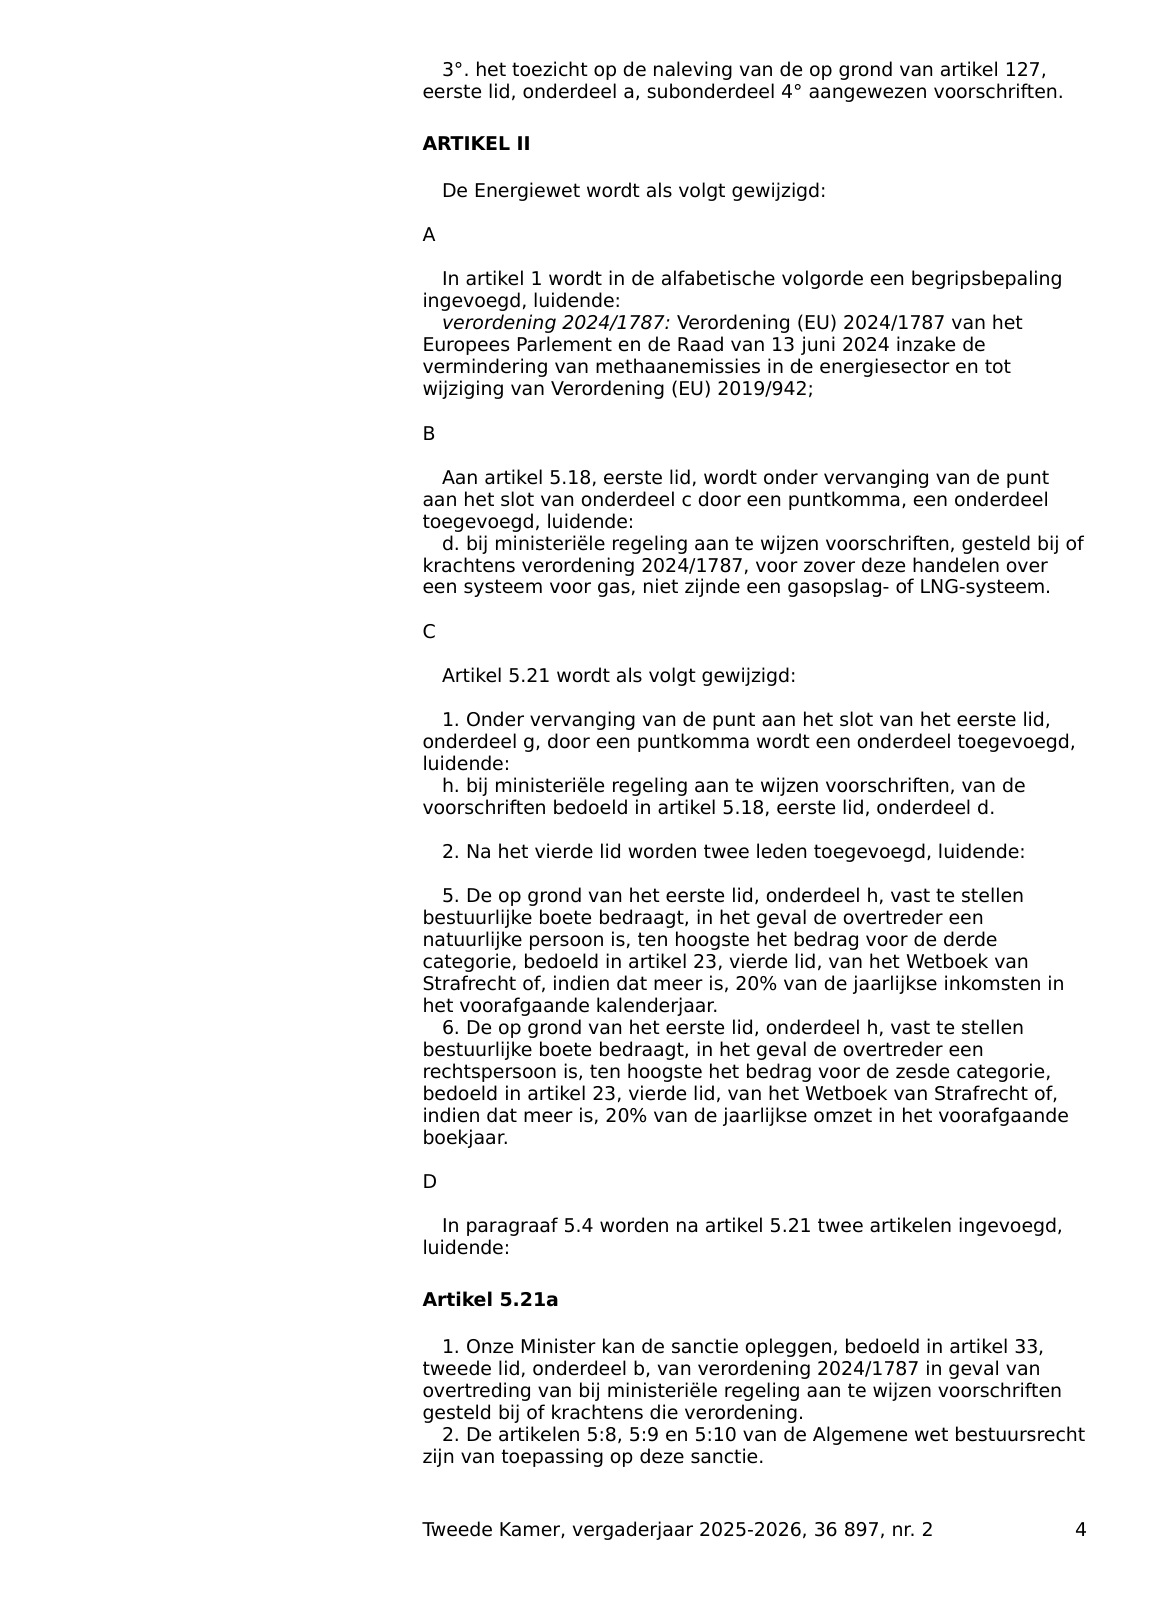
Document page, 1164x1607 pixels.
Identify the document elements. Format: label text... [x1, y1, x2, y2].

subtitle ARTIKEL II [422, 133, 1087, 155]
text In paragraaf 5.4 worden na artikel 5.21 twee artikelen ingevoegd, luidende: [422, 1215, 1087, 1259]
text verordening 2024/1787: Verordening (EU) 2024/1787 van het Europees Parlement en de Raad van 13 juni 2024 inzake de vermindering van methaanemissies in de energiesector en tot wijziging van Verordening (EU) 2019/942; [422, 312, 1087, 400]
text A [422, 224, 1087, 246]
text 6. De op grond van het eerste lid, onderdeel h, vast te stellen bestuurlijke boete bedraagt, in het geval de overtreder een rechtspersoon is, ten hoogste het bedrag voor de zesde categorie, bedoeld in artikel 23, vierde lid, van het Wetboek van Strafrecht of, indien dat meer is, 20% van de jaarlijkse omzet in het voorafgaande boekjaar. [422, 1017, 1087, 1149]
text D [422, 1171, 1087, 1193]
text 2. De artikelen 5:8, 5:9 en 5:10 van de Algemene wet bestuursrecht zijn van toepassing op deze sanctie. [422, 1424, 1087, 1468]
text 1. Onze Minister kan de sanctie opleggen, bedoeld in artikel 33, tweede lid, onderdeel b, van verordening 2024/1787 in geval van overtreding van bij ministeriële regeling aan te wijzen voorschriften gesteld bij of krachtens die verordening. [422, 1336, 1087, 1424]
text Artikel 5.21 wordt als volgt gewijzigd: [422, 665, 1087, 687]
text De Energiewet wordt als volgt gewijzigd: [422, 180, 1087, 202]
text 2. Na het vierde lid worden twee leden toegevoegd, luidende: [422, 841, 1087, 863]
text d. bij ministeriële regeling aan te wijzen voorschriften, gesteld bij of krachtens verordening 2024/1787, voor zover deze handelen over een systeem voor gas, niet zijnde een gasopslag- of LNG-systeem. [422, 532, 1087, 598]
text h. bij ministeriële regeling aan te wijzen voorschriften, van de voorschriften bedoeld in artikel 5.18, eerste lid, onderdeel d. [422, 775, 1087, 819]
text B [422, 422, 1087, 444]
text 3°. het toezicht op de naleving van de op grond van artikel 127, eerste lid, onderdeel a, subonderdeel 4° aangewezen voorschriften. [422, 59, 1087, 103]
text Aan artikel 5.18, eerste lid, wordt onder vervanging van de punt aan het slot van onderdeel c door een puntkomma, een onderdeel toegevoegd, luidende: [422, 467, 1087, 532]
text C [422, 621, 1087, 643]
text In artikel 1 wordt in de alfabetische volgorde een begripsbepaling ingevoegd, luidende: [422, 268, 1087, 312]
subtitle Artikel 5.21a [422, 1289, 1087, 1311]
text 5. De op grond van het eerste lid, onderdeel h, vast te stellen bestuurlijke boete bedraagt, in het geval de overtreder een natuurlijke persoon is, ten hoogste het bedrag voor de derde categorie, bedoeld in artikel 23, vierde lid, van het Wetboek van Strafrecht of, indien dat meer is, 20% van de jaarlijkse inkomsten in het voorafgaande kalenderjaar. [422, 885, 1087, 1017]
text 1. Onder vervanging van de punt aan het slot van het eerste lid, onderdeel g, door een puntkomma wordt een onderdeel toegevoegd, luidende: [422, 709, 1087, 775]
